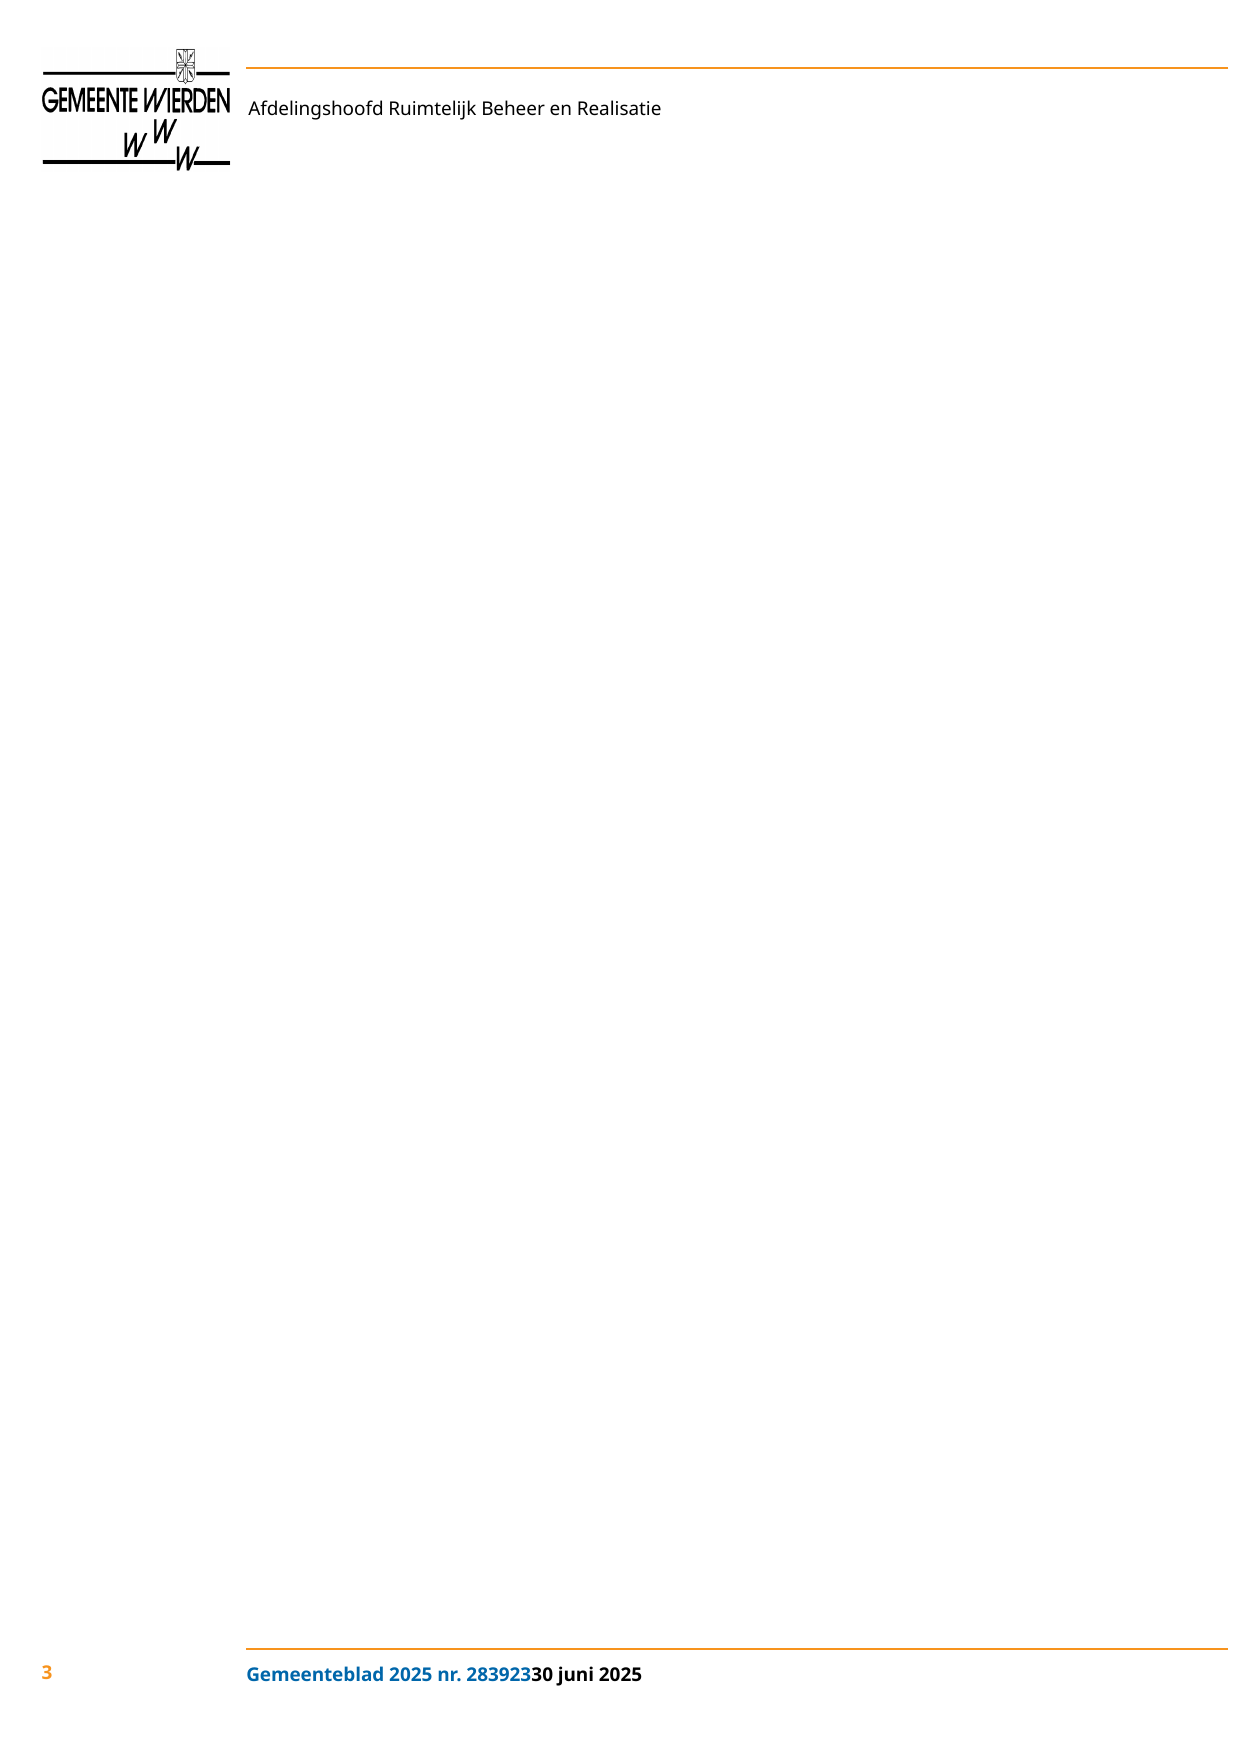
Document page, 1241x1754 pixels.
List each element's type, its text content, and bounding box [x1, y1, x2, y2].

text Afdelingshoofd Ruimtelijk Beheer en Realisatie [248, 95, 1152, 121]
picture [41, 47, 231, 172]
